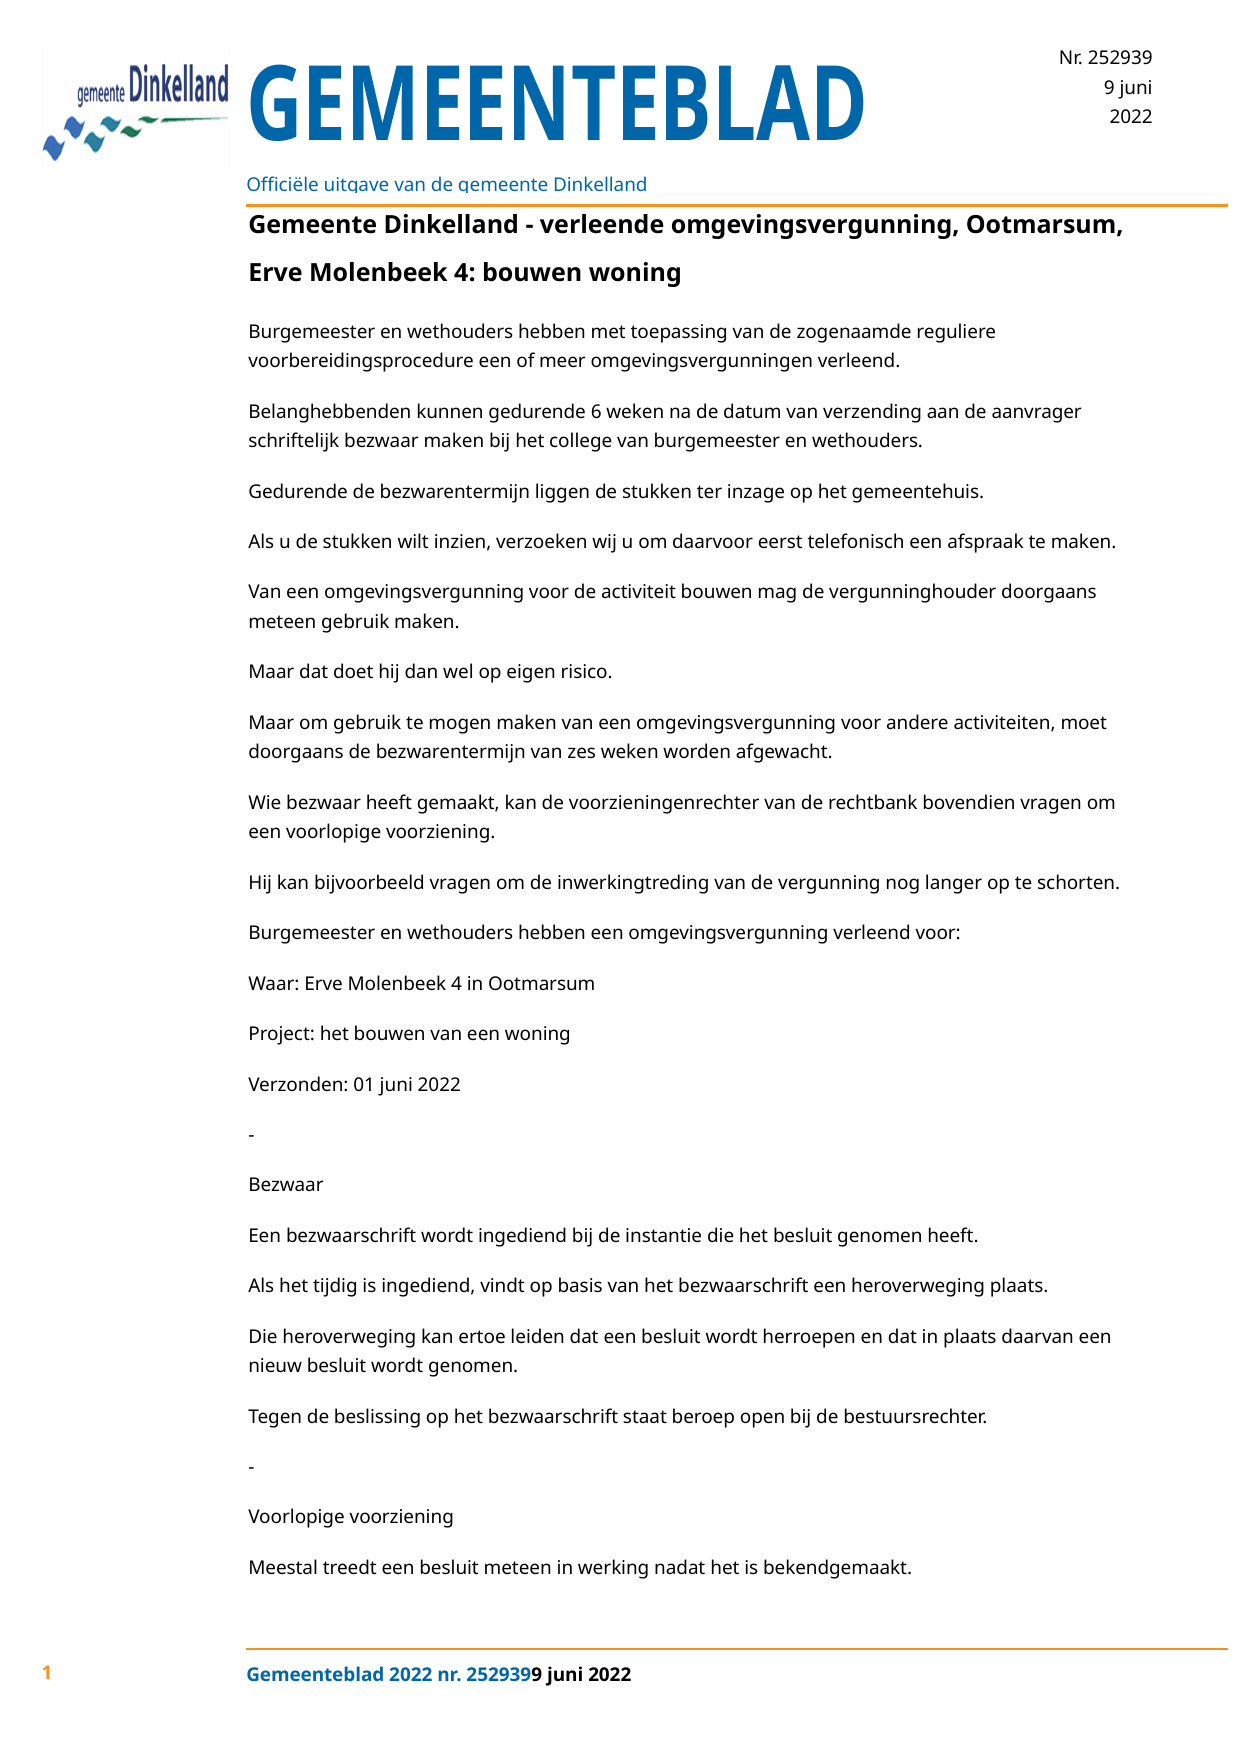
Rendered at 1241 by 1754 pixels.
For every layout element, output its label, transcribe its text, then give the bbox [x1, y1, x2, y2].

text Burgemeester en wethouders hebben met toepassing van de zogenaamde reguliere voorbereidingsprocedure een of meer omgevingsvergunningen verleend. [248, 318, 1152, 373]
text Als het tijdig is ingediend, vindt op basis van het bezwaarschrift een heroverweging plaats. [248, 1272, 1152, 1298]
text Een bezwaarschrift wordt ingediend bij de instantie die het besluit genomen heeft. [248, 1222, 1152, 1248]
text Gedurende de bezwarentermijn liggen de stukken ter inzage op het gemeentehuis. [248, 478, 1152, 504]
text Van een omgevingsvergunning voor de activiteit bouwen mag de vergunninghouder doorgaans meteen gebruik maken. [248, 579, 1152, 634]
text Hij kan bijvoorbeeld vragen om de inwerkingtreding van de vergunning nog langer op te schorten. [248, 869, 1152, 895]
text Als u de stukken wilt inzien, verzoeken wij u om daarvoor eerst telefonisch een afspraak te maken. [248, 528, 1152, 554]
text Gemeente Dinkelland - verleende omgevingsvergunning, Ootmarsum, Erve Molenbeek 4: bouwen woning [248, 207, 1152, 288]
text Bezwaar [248, 1172, 1152, 1197]
text Die heroverweging kan ertoe leiden dat een besluit wordt herroepen en dat in plaats daarvan een nieuw besluit wordt genomen. [248, 1323, 1152, 1378]
text Wie bezwaar heeft gemaakt, kan de voorzieningenrechter van de rechtbank bovendien vragen om een voorlopige voorziening. [248, 789, 1152, 844]
text - [248, 1453, 1152, 1479]
text Belanghebbenden kunnen gedurende 6 weken na de datum van verzending aan de aanvrager schriftelijk bezwaar maken bij het college van burgemeester en wethouders. [248, 398, 1152, 453]
picture [41, 47, 231, 172]
text Project: het bouwen van een woning [248, 1020, 1152, 1046]
text Burgemeester en wethouders hebben een omgevingsvergunning verleend voor: [248, 919, 1152, 945]
text Maar dat doet hij dan wel op eigen risico. [248, 659, 1152, 684]
text - [248, 1121, 1152, 1147]
text Verzonden: 01 juni 2022 [248, 1071, 1152, 1097]
text Waar: Erve Molenbeek 4 in Ootmarsum [248, 970, 1152, 996]
text Maar om gebruik te mogen maken van een omgevingsvergunning voor andere activiteiten, moet doorgaans de bezwarentermijn van zes weken worden afgewacht. [248, 709, 1152, 764]
text Tegen de beslissing op het bezwaarschrift staat beroep open bij de bestuursrechter. [248, 1403, 1152, 1429]
text Voorlopige voorziening [248, 1504, 1152, 1529]
text Meestal treedt een besluit meteen in werking nadat het is bekendgemaakt. [248, 1554, 1152, 1580]
